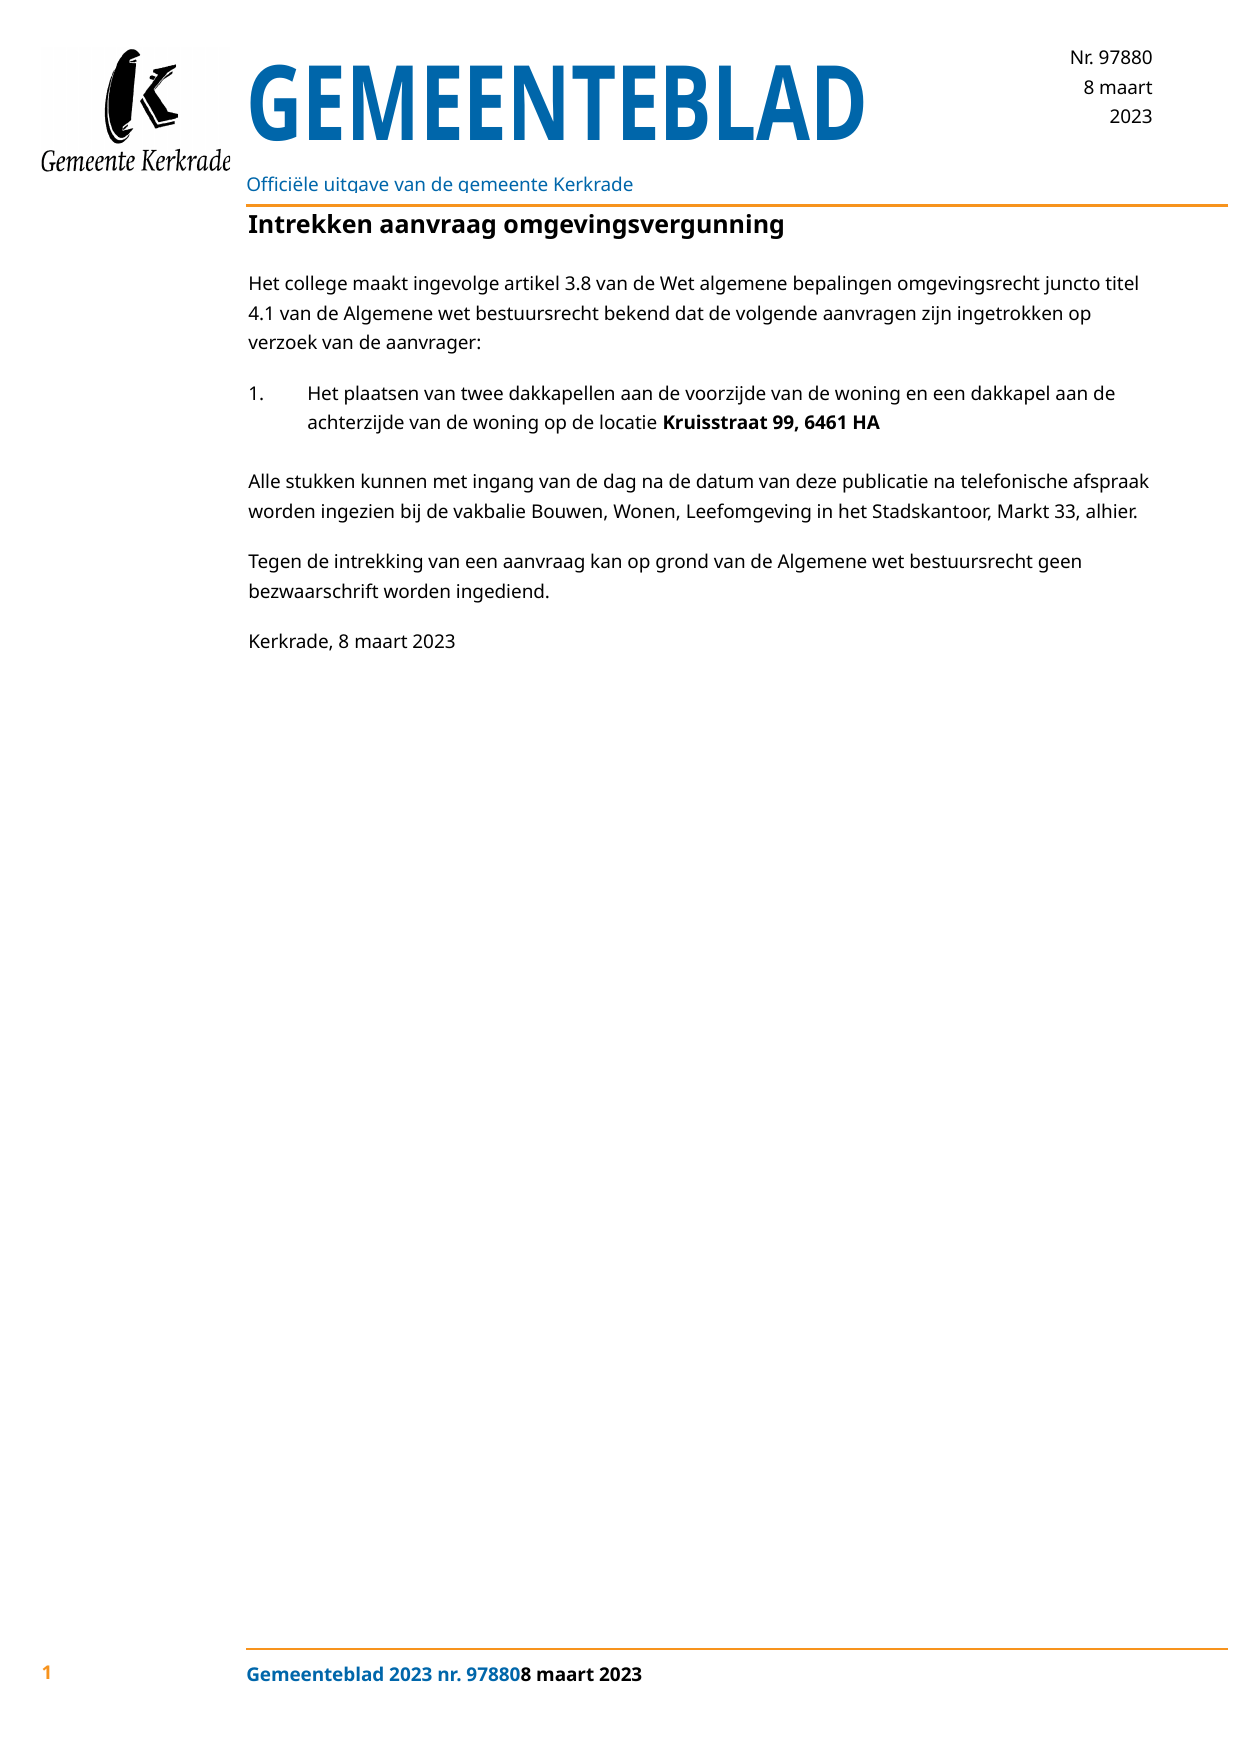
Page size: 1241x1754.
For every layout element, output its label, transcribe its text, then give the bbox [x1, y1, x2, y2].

text Het college maakt ingevolge artikel 3.8 van de Wet algemene bepalingen omgevingsrecht juncto titel 4.1 van de Algemene wet bestuursrecht bekend dat de volgende aanvragen zijn ingetrokken op verzoek van de aanvrager: [248, 270, 1152, 355]
picture [41, 47, 231, 172]
list Het plaatsen van twee dakkapellen aan de voorzijde van de woning en een dakkapel aan de achterzijde van de woning op de locatie Kruisstraat 99, 6461 HA [248, 380, 1152, 435]
text Kerkrade, 8 maart 2023 [248, 629, 1152, 654]
text Tegen de intrekking van een aanvraag kan op grond van de Algemene wet bestuursrecht geen bezwaarschrift worden ingediend. [248, 549, 1152, 604]
text Intrekken aanvraag omgevingsvergunning [248, 207, 1152, 241]
text Alle stukken kunnen met ingang van de dag na de datum van deze publicatie na telefonische afspraak worden ingezien bij de vakbalie Bouwen, Wonen, Leefomgeving in het Stadskantoor, Markt 33, alhier. [248, 469, 1152, 524]
